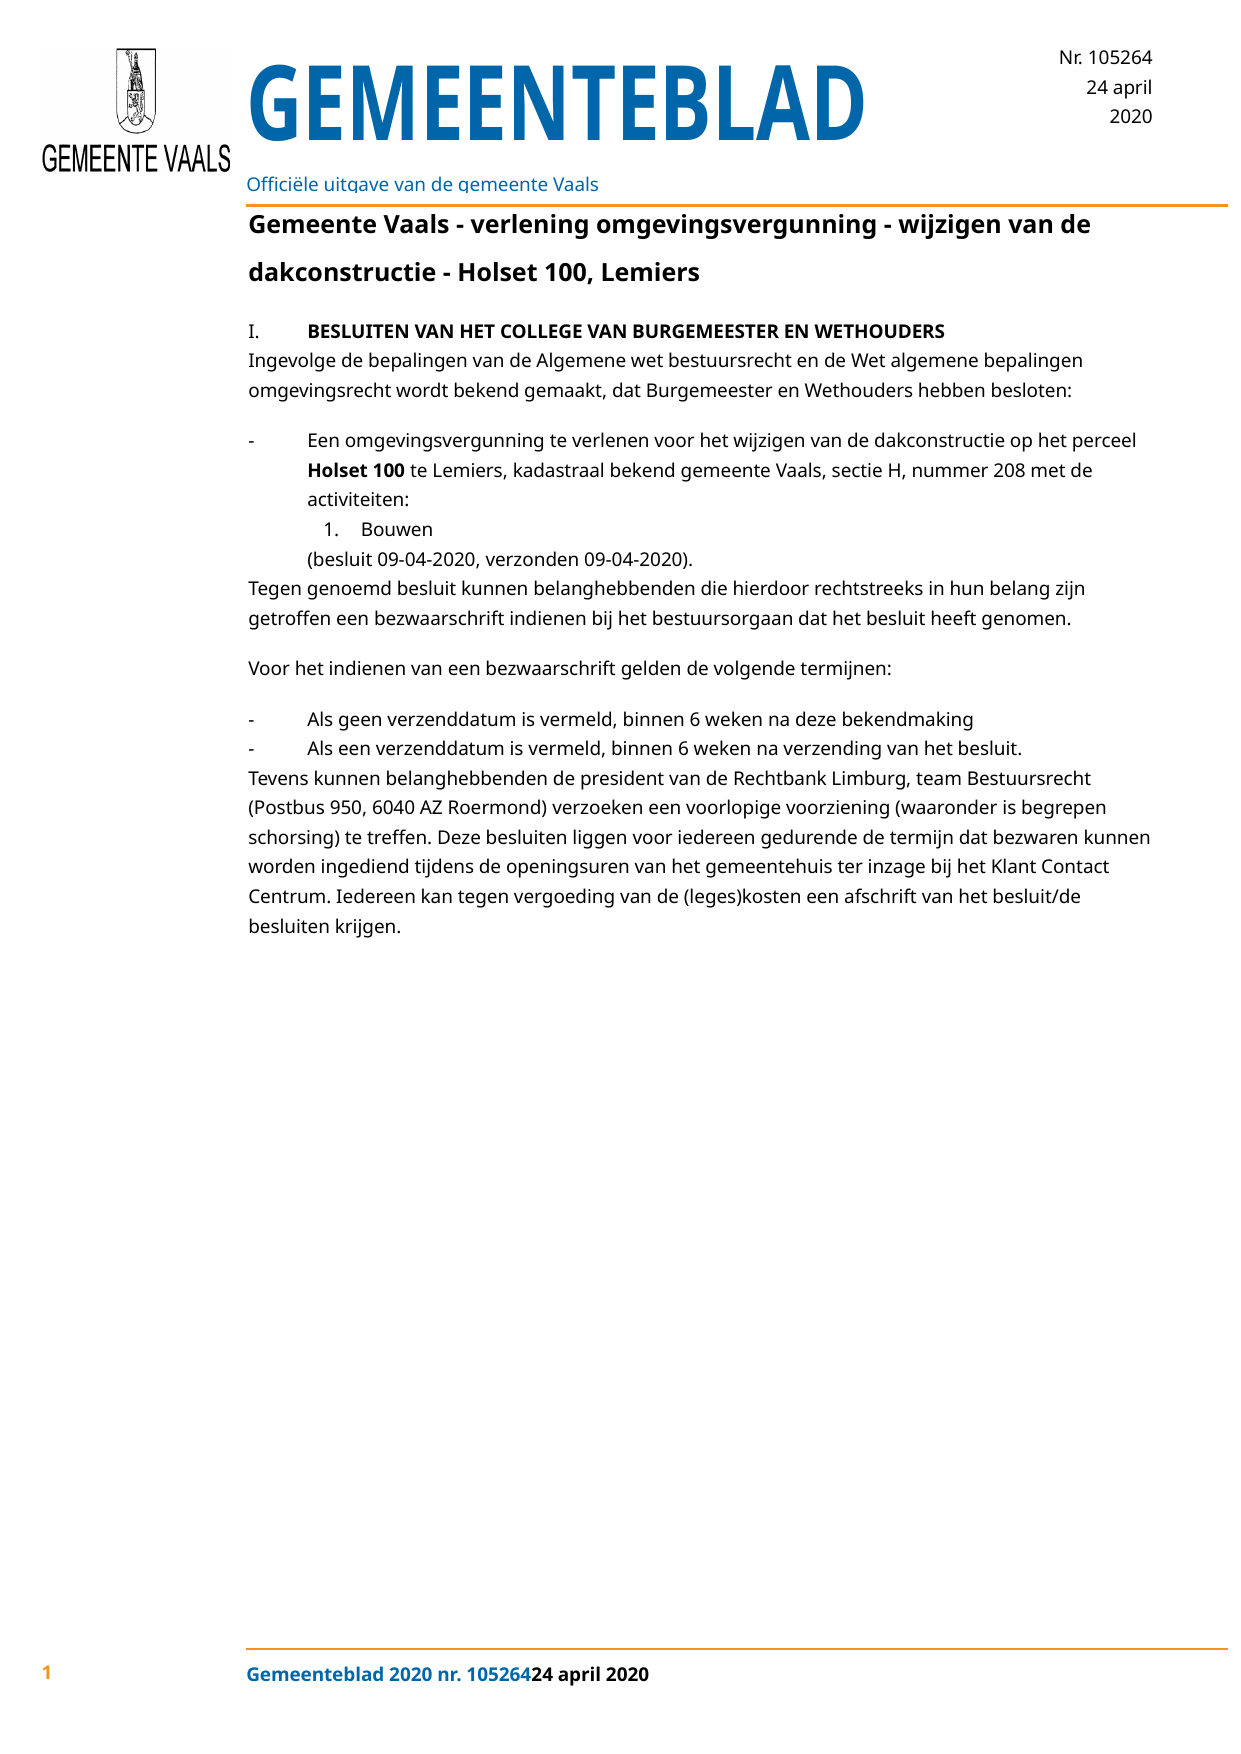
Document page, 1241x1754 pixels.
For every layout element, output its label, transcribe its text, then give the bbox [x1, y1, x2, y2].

list Als een verzenddatum is vermeld, binnen 6 weken na verzending van het besluit. [248, 735, 1152, 761]
text Tevens kunnen belanghebbenden de president van de Rechtbank Limburg, team Bestuursrecht (Postbus 950, 6040 AZ Roermond) verzoeken een voorlopige voorziening (waaronder is begrepen schorsing) te treffen. Deze besluiten liggen voor iedereen gedurende de termijn dat bezwaren kunnen worden ingediend tijdens de openingsuren van het gemeentehuis ter inzage bij het Klant Contact Centrum. Iedereen kan tegen vergoeding van de (leges)kosten een afschrift van het besluit/de besluiten krijgen. [248, 765, 1152, 939]
text Tegen genoemd besluit kunnen belanghebbenden die hierdoor rechtstreeks in hun belang zijn getroffen een bezwaarschrift indienen bij het bestuursorgaan dat het besluit heeft genomen. [248, 575, 1152, 631]
text Voor het indienen van een bezwaarschrift gelden de volgende termijnen: [248, 655, 1152, 681]
list Een omgevingsvergunning te verlenen voor het wijzigen van de dakconstructie op het perceel Holset 100 te Lemiers, kadastraal bekend gemeente Vaals, sectie H, nummer 208 met de activiteiten: [248, 427, 1152, 512]
list BESLUITEN VAN HET COLLEGE VAN BURGEMEESTER EN WETHOUDERS [248, 318, 1152, 344]
list Als geen verzenddatum is vermeld, binnen 6 weken na deze bekendmaking [248, 706, 1152, 732]
list (besluit 09-04-2020, verzonden 09-04-2020). [248, 546, 1152, 572]
text Gemeente Vaals - verlening omgevingsvergunning - wijzigen van de dakconstructie - Holset 100, Lemiers [248, 207, 1152, 288]
list Bouwen [323, 516, 1152, 542]
text Ingevolge de bepalingen van de Algemene wet bestuursrecht en de Wet algemene bepalingen omgevingsrecht wordt bekend gemaakt, dat Burgemeester en Wethouders hebben besloten: [248, 347, 1152, 403]
picture [41, 47, 231, 172]
